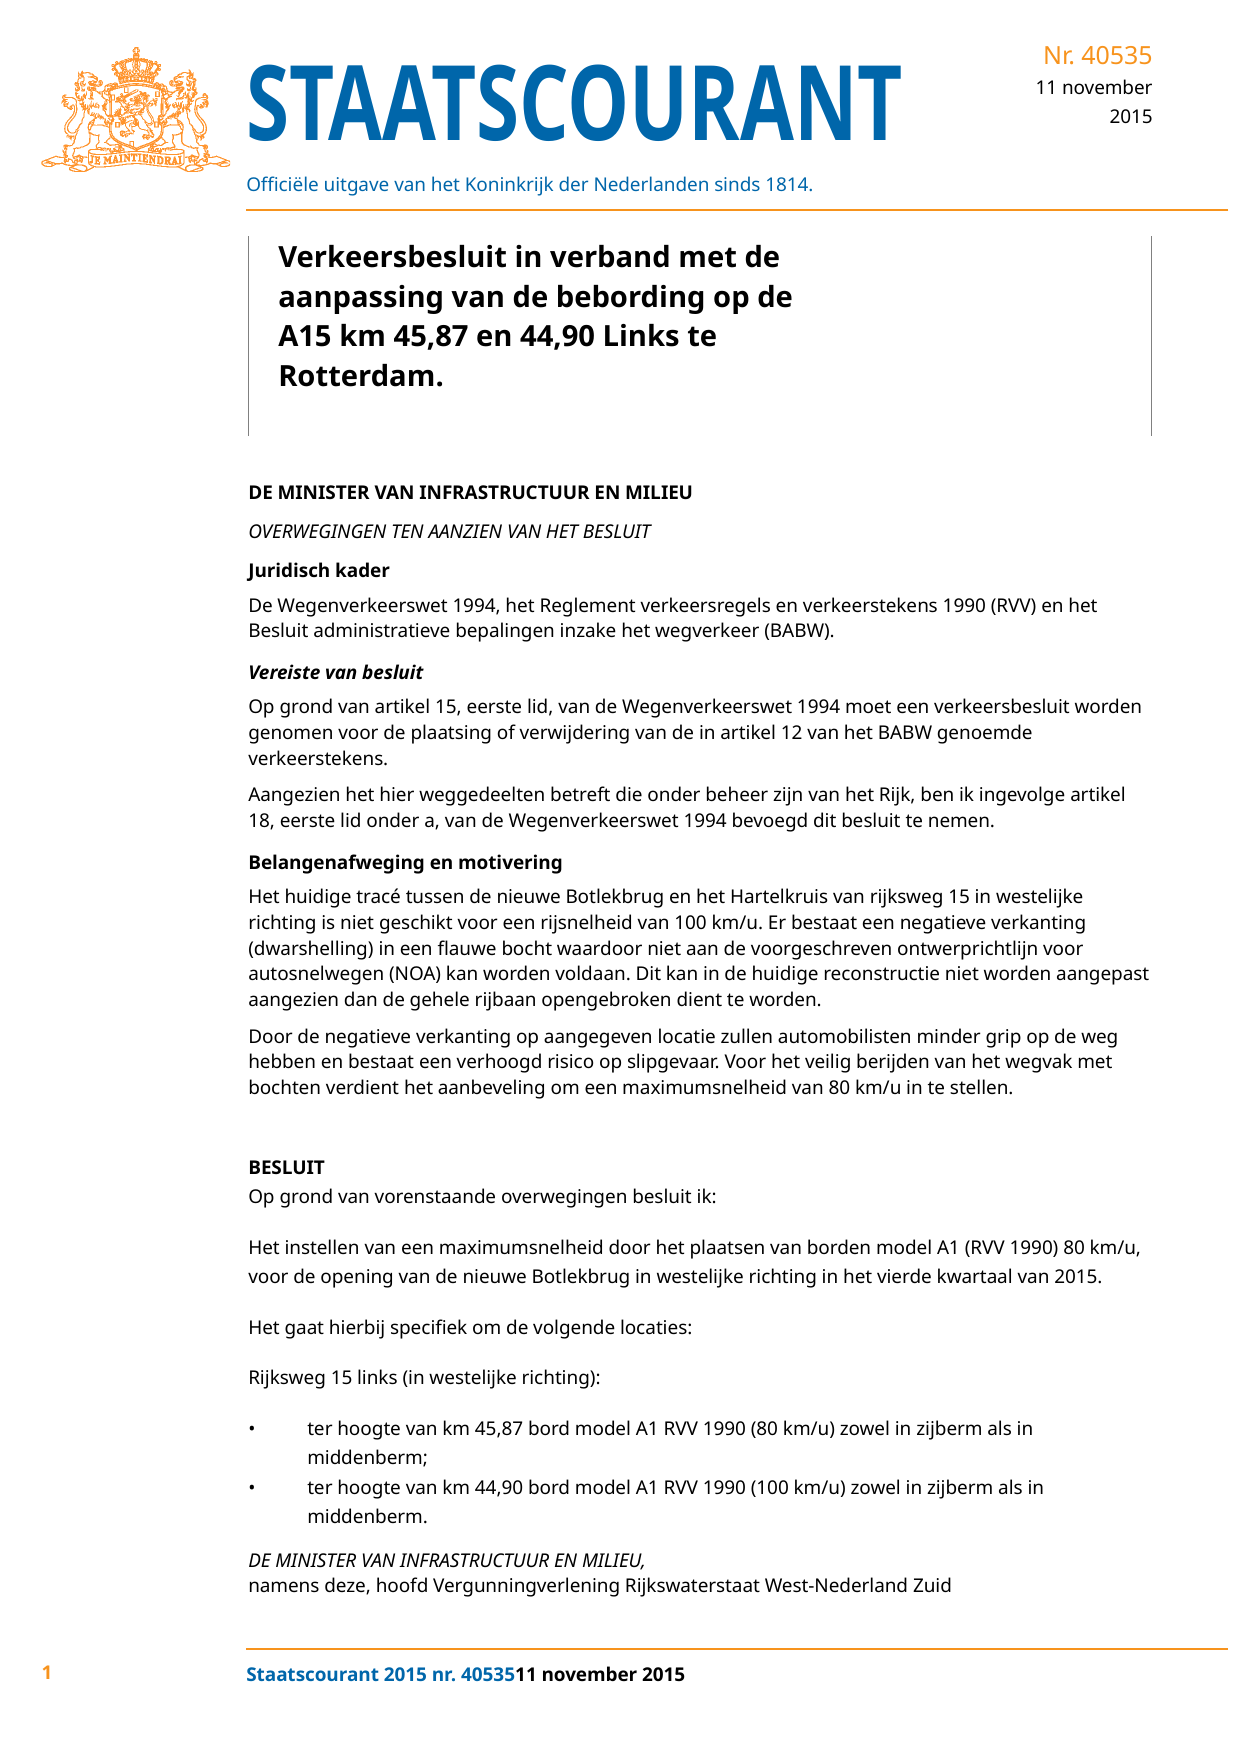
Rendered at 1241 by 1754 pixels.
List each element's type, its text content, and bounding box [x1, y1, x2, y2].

text namens deze, hoofd Vergunningverlening Rijkswaterstaat West-Nederland Zuid [248, 1572, 1152, 1598]
text Rijksweg 15 links (in westelijke richting): [248, 1364, 1152, 1390]
text Door de negatieve verkanting op aangegeven locatie zullen automobilisten minder grip op de weg hebben en bestaat een verhoogd risico op slipgevaar. Voor het veilig berijden van het wegvak met bochten verdient het aanbeveling om een maximumsnelheid van 80 km/u in te stellen. [248, 1023, 1152, 1100]
picture [882, 236, 1119, 411]
text DE MINISTER VAN INFRASTRUCTUUR EN MILIEU, [248, 1547, 1152, 1572]
text De Wegenverkeerswet 1994, het Reglement verkeersregels en verkeerstekens 1990 (RVV) en het Besluit administratieve bepalingen inzake het wegverkeer (BABW). [248, 592, 1152, 643]
text Aangezien het hier weggedeelten betreft die onder beheer zijn van het Rijk, ben ik ingevolge artikel 18, eerste lid onder a, van de Wegenverkeerswet 1994 bevoegd dit besluit te nemen. [248, 782, 1152, 833]
picture [41, 47, 231, 172]
text Het huidige tracé tussen de nieuwe Botlekbrug en het Hartelkruis van rijksweg 15 in westelijke richting is niet geschikt voor een rijsnelheid van 100 km/u. Er bestaat een negatieve verkanting (dwarshelling) in een flauwe bocht waardoor niet aan de voorgeschreven ontwerprichtlijn voor autosnelwegen (NOA) kan worden voldaan. Dit kan in de huidige reconstructie niet worden aangepast aangezien dan de gehele rijbaan opengebroken dient te worden. [248, 883, 1152, 1012]
table_header Verkeersbesluit in verband met de aanpassing van de bebording op de A15 km 45,87 en 44,90 Links te Rotterdam. [249, 236, 850, 436]
text DE MINISTER VAN INFRASTRUCTUUR EN MILIEU [248, 479, 1152, 505]
text Het instellen van een maximumsnelheid door het plaatsen van borden model A1 (RVV 1990) 80 km/u, voor de opening van de nieuwe Botlekbrug in westelijke richting in het vierde kwartaal van 2015. [248, 1234, 1152, 1289]
list ter hoogte van km 44,90 bord model A1 RVV 1990 (100 km/u) zowel in zijberm als in middenberm. [248, 1474, 1152, 1529]
text BESLUIT [248, 1154, 1152, 1180]
text Juridisch kader [248, 558, 1152, 583]
text Op grond van vorenstaande overwegingen besluit ik: [248, 1184, 1152, 1209]
text OVERWEGINGEN TEN AANZIEN VAN HET BESLUIT [248, 518, 1152, 544]
list ter hoogte van km 45,87 bord model A1 RVV 1990 (80 km/u) zowel in zijberm als in middenberm; [248, 1415, 1152, 1470]
text Vereiste van besluit [248, 659, 1152, 685]
table_header [850, 236, 1151, 436]
text Het gaat hierbij specifiek om de volgende locaties: [248, 1314, 1152, 1340]
text Op grond van artikel 15, eerste lid, van de Wegenverkeerswet 1994 moet een verkeersbesluit worden genomen voor de plaatsing of verwijdering van de in artikel 12 van het BABW genoemde verkeerstekens. [248, 693, 1152, 771]
text Belangenafweging en motivering [248, 849, 1152, 875]
